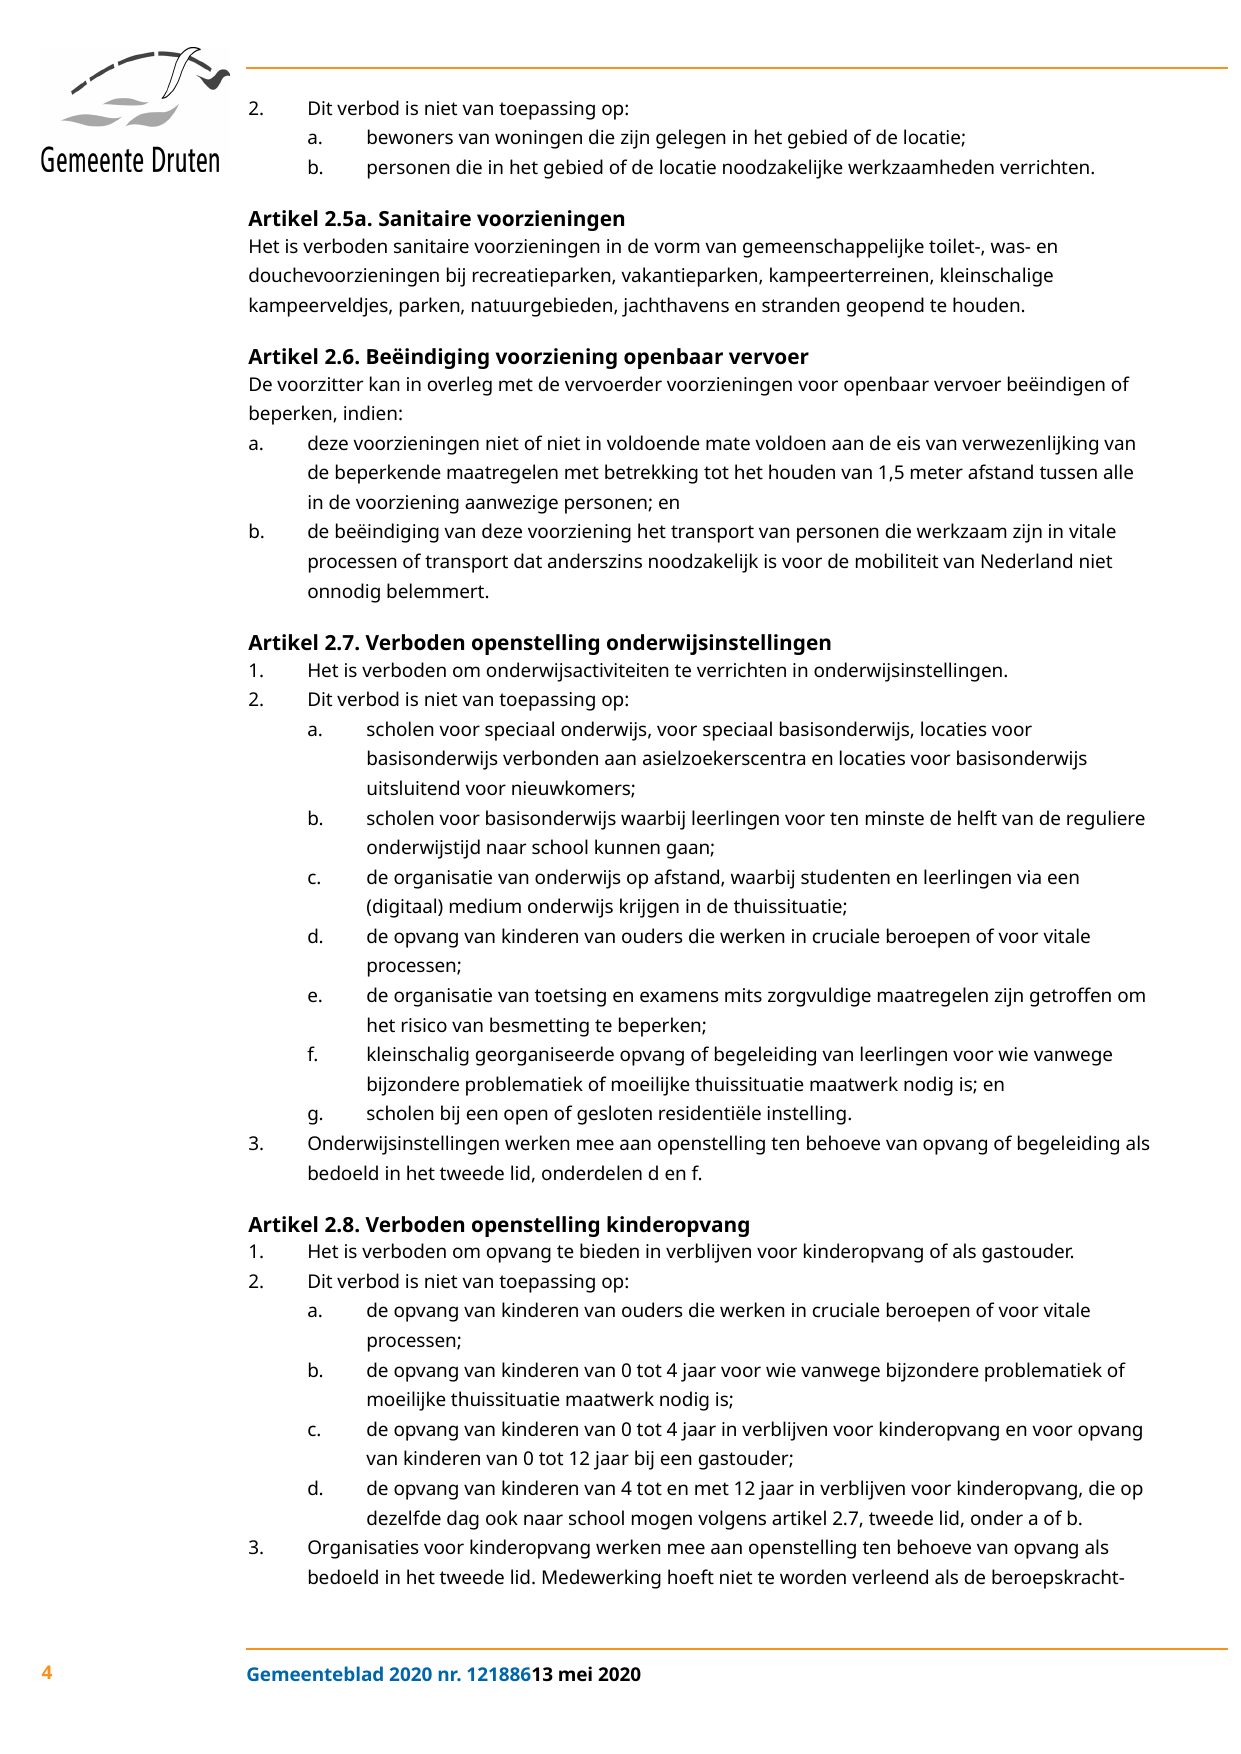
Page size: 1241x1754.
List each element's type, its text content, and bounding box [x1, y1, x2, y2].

list de opvang van kinderen van 4 tot en met 12 jaar in verblijven voor kinderopvang, die op dezelfde dag ook naar school mogen volgens artikel 2.7, tweede lid, onder a of b. [307, 1475, 1152, 1531]
list de opvang van kinderen van ouders die werken in cruciale beroepen of voor vitale processen; [307, 923, 1152, 978]
list deze voorzieningen niet of niet in voldoende mate voldoen aan de eis van verwezenlijking van de beperkende maatregelen met betrekking tot het houden van 1,5 meter afstand tussen alle in de voorziening aanwezige personen; en [248, 430, 1152, 515]
list de beëindiging van deze voorziening het transport van personen die werkzaam zijn in vitale processen of transport dat anderszins noodzakelijk is voor de mobiliteit van Nederland niet onnodig belemmert. [248, 519, 1152, 604]
list Onderwijsinstellingen werken mee aan openstelling ten behoeve van opvang of begeleiding als bedoeld in het tweede lid, onderdelen d en f. [248, 1130, 1152, 1185]
list de opvang van kinderen van 0 tot 4 jaar voor wie vanwege bijzondere problematiek of moeilijke thuissituatie maatwerk nodig is; [307, 1357, 1152, 1412]
list de opvang van kinderen van ouders die werken in cruciale beroepen of voor vitale processen; [307, 1298, 1152, 1353]
text Artikel 2.5a. Sanitaire voorzieningen [248, 204, 1152, 233]
list Het is verboden om onderwijsactiviteiten te verrichten in onderwijsinstellingen. [248, 657, 1152, 682]
list kleinschalig georganiseerde opvang of begeleiding van leerlingen voor wie vanwege bijzondere problematiek of moeilijke thuissituatie maatwerk nodig is; en [307, 1041, 1152, 1097]
list de opvang van kinderen van 0 tot 4 jaar in verblijven voor kinderopvang en voor opvang van kinderen van 0 tot 12 jaar bij een gastouder; [307, 1416, 1152, 1471]
text Artikel 2.6. Beëindiging voorziening openbaar vervoer [248, 342, 1152, 371]
list scholen bij een open of gesloten residentiële instelling. [307, 1101, 1152, 1126]
list Dit verbod is niet van toepassing op: [248, 95, 1152, 121]
list Organisaties voor kinderopvang werken mee aan openstelling ten behoeve van opvang als bedoeld in het tweede lid. Medewerking hoeft niet te worden verleend als de beroepskracht- [248, 1534, 1152, 1590]
list Het is verboden om opvang te bieden in verblijven voor kinderopvang of als gastouder. [248, 1238, 1152, 1264]
text De voorzitter kan in overleg met de vervoerder voorzieningen voor openbaar vervoer beëindigen of beperken, indien: [248, 371, 1152, 426]
list personen die in het gebied of de locatie noodzakelijke werkzaamheden verrichten. [307, 154, 1152, 180]
text Artikel 2.8. Verboden openstelling kinderopvang [248, 1210, 1152, 1238]
list de organisatie van onderwijs op afstand, waarbij studenten en leerlingen via een (digitaal) medium onderwijs krijgen in de thuissituatie; [307, 864, 1152, 919]
list Dit verbod is niet van toepassing op: [248, 686, 1152, 712]
text Artikel 2.7. Verboden openstelling onderwijsinstellingen [248, 628, 1152, 657]
list de organisatie van toetsing en examens mits zorgvuldige maatregelen zijn getroffen om het risico van besmetting te beperken; [307, 982, 1152, 1037]
list scholen voor basisonderwijs waarbij leerlingen voor ten minste de helft van de reguliere onderwijstijd naar school kunnen gaan; [307, 805, 1152, 860]
list bewoners van woningen die zijn gelegen in het gebied of de locatie; [307, 124, 1152, 150]
text Het is verboden sanitaire voorzieningen in de vorm van gemeenschappelijke toilet-, was- en douchevoorzieningen bij recreatieparken, vakantieparken, kampeerterreinen, kleinschalige kampeerveldjes, parken, natuurgebieden, jachthavens en stranden geopend te houden. [248, 233, 1152, 318]
list Dit verbod is niet van toepassing op: [248, 1268, 1152, 1294]
picture [41, 47, 231, 172]
list scholen voor speciaal onderwijs, voor speciaal basisonderwijs, locaties voor basisonderwijs verbonden aan asielzoekerscentra en locaties voor basisonderwijs uitsluitend voor nieuwkomers; [307, 716, 1152, 801]
